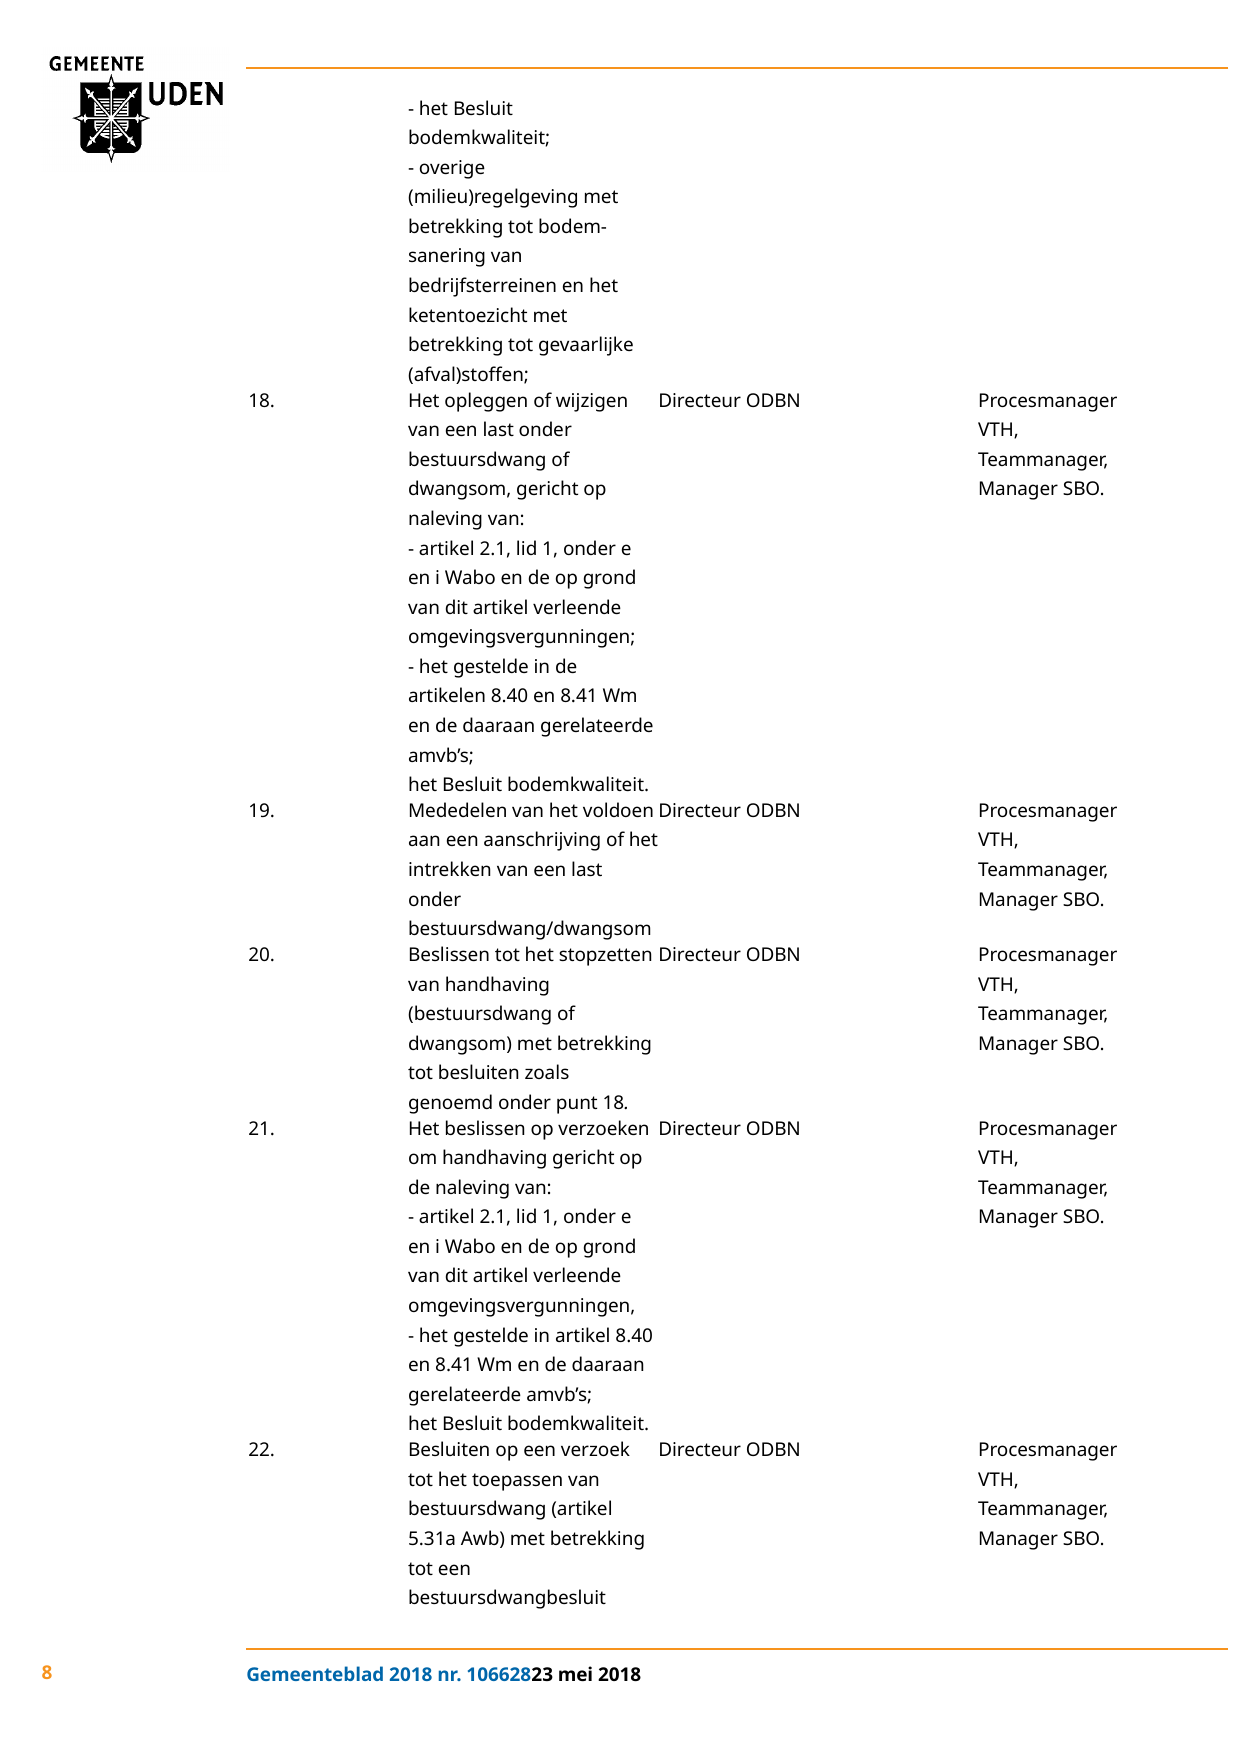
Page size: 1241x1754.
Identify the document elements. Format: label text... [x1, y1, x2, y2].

table_cell Directeur ODBN [658, 1115, 818, 1436]
table_cell 20. [248, 941, 408, 1115]
table_cell Directeur ODBN [658, 1436, 818, 1610]
table_cell Het beslissen op verzoeken om handhaving gericht op de naleving van: - artikel 2.1, lid 1, onder e en i Wabo en de op grond van dit artikel verleende omgevingsvergunningen, - het gestelde in artikel 8.40 en 8.41 Wm en de daaraan gerelateerde amvb’s; het Besluit bodemkwaliteit. [408, 1115, 658, 1436]
table_cell [818, 941, 978, 1115]
table_cell 21. [248, 1115, 408, 1436]
table_cell Mededelen van het voldoen aan een aanschrijving of het intrekken van een last onder bestuursdwang/dwangsom [408, 797, 658, 941]
table_cell Het opleggen of wijzigen van een last onder bestuursdwang of dwangsom, gericht op naleving van: - artikel 2.1, lid 1, onder e en i Wabo en de op grond van dit artikel verleende omgevingsvergunningen; - het gestelde in de artikelen 8.40 en 8.41 Wm en de daaraan gerelateerde amvb’s; het Besluit bodemkwaliteit. [408, 387, 658, 797]
table_cell - het Besluit bodemkwaliteit; - overige (milieu)regelgeving met betrekking tot bodem-sanering van bedrijfsterreinen en het ketentoezicht met betrekking tot gevaarlijke (afval)stoffen; [408, 95, 658, 387]
table_cell 22. [248, 1436, 408, 1610]
table_cell [818, 387, 978, 797]
table_cell [978, 95, 1152, 387]
table_cell [818, 1436, 978, 1610]
table_cell [818, 95, 978, 387]
table_cell Procesmanager VTH, Teammanager, Manager SBO. [978, 1436, 1152, 1610]
table_cell [658, 95, 818, 387]
table_cell Procesmanager VTH, Teammanager, Manager SBO. [978, 387, 1152, 797]
table_cell Procesmanager VTH, Teammanager, Manager SBO. [978, 797, 1152, 941]
table_cell Directeur ODBN [658, 797, 818, 941]
table_cell Procesmanager VTH, Teammanager, Manager SBO. [978, 1115, 1152, 1436]
table_cell Besluiten op een verzoek tot het toepassen van bestuursdwang (artikel 5.31a Awb) met betrekking tot een bestuursdwangbesluit [408, 1436, 658, 1610]
table_cell Beslissen tot het stopzetten van handhaving (bestuursdwang of dwangsom) met betrekking tot besluiten zoals genoemd onder punt 18. [408, 941, 658, 1115]
table_cell 18. [248, 387, 408, 797]
table_cell Procesmanager VTH, Teammanager, Manager SBO. [978, 941, 1152, 1115]
table_cell Directeur ODBN [658, 387, 818, 797]
table_cell [818, 797, 978, 941]
picture [41, 47, 231, 172]
table_cell Directeur ODBN [658, 941, 818, 1115]
table_cell [248, 95, 408, 387]
table_cell [818, 1115, 978, 1436]
table_cell 19. [248, 797, 408, 941]
